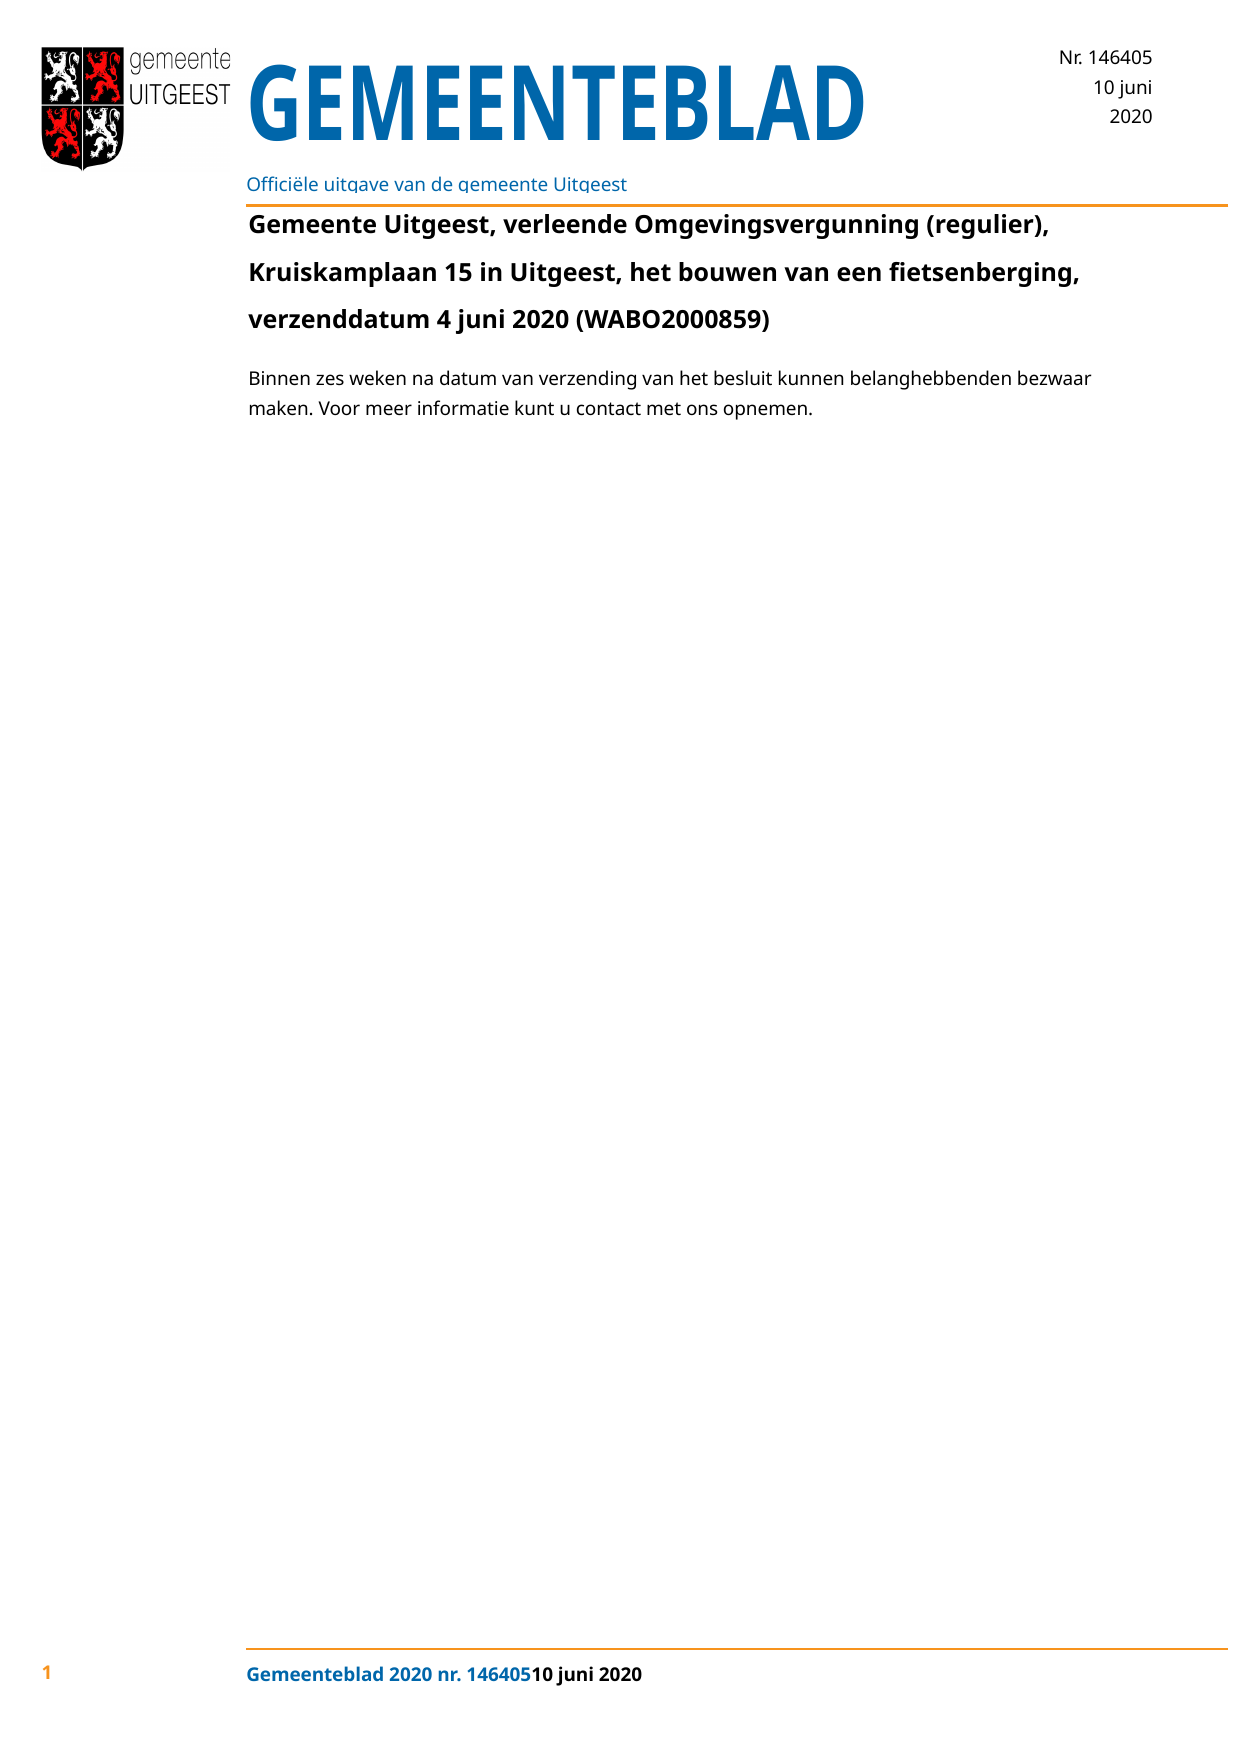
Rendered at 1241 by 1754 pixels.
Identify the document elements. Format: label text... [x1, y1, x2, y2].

text Gemeente Uitgeest, verleende Omgevingsvergunning (regulier), Kruiskamplaan 15 in Uitgeest, het bouwen van een fietsenberging, verzenddatum 4 juni 2020 (WABO2000859) [248, 207, 1152, 336]
text Binnen zes weken na datum van verzending van het besluit kunnen belanghebbenden bezwaar maken. Voor meer informatie kunt u contact met ons opnemen. [248, 366, 1152, 421]
picture [41, 47, 231, 172]
